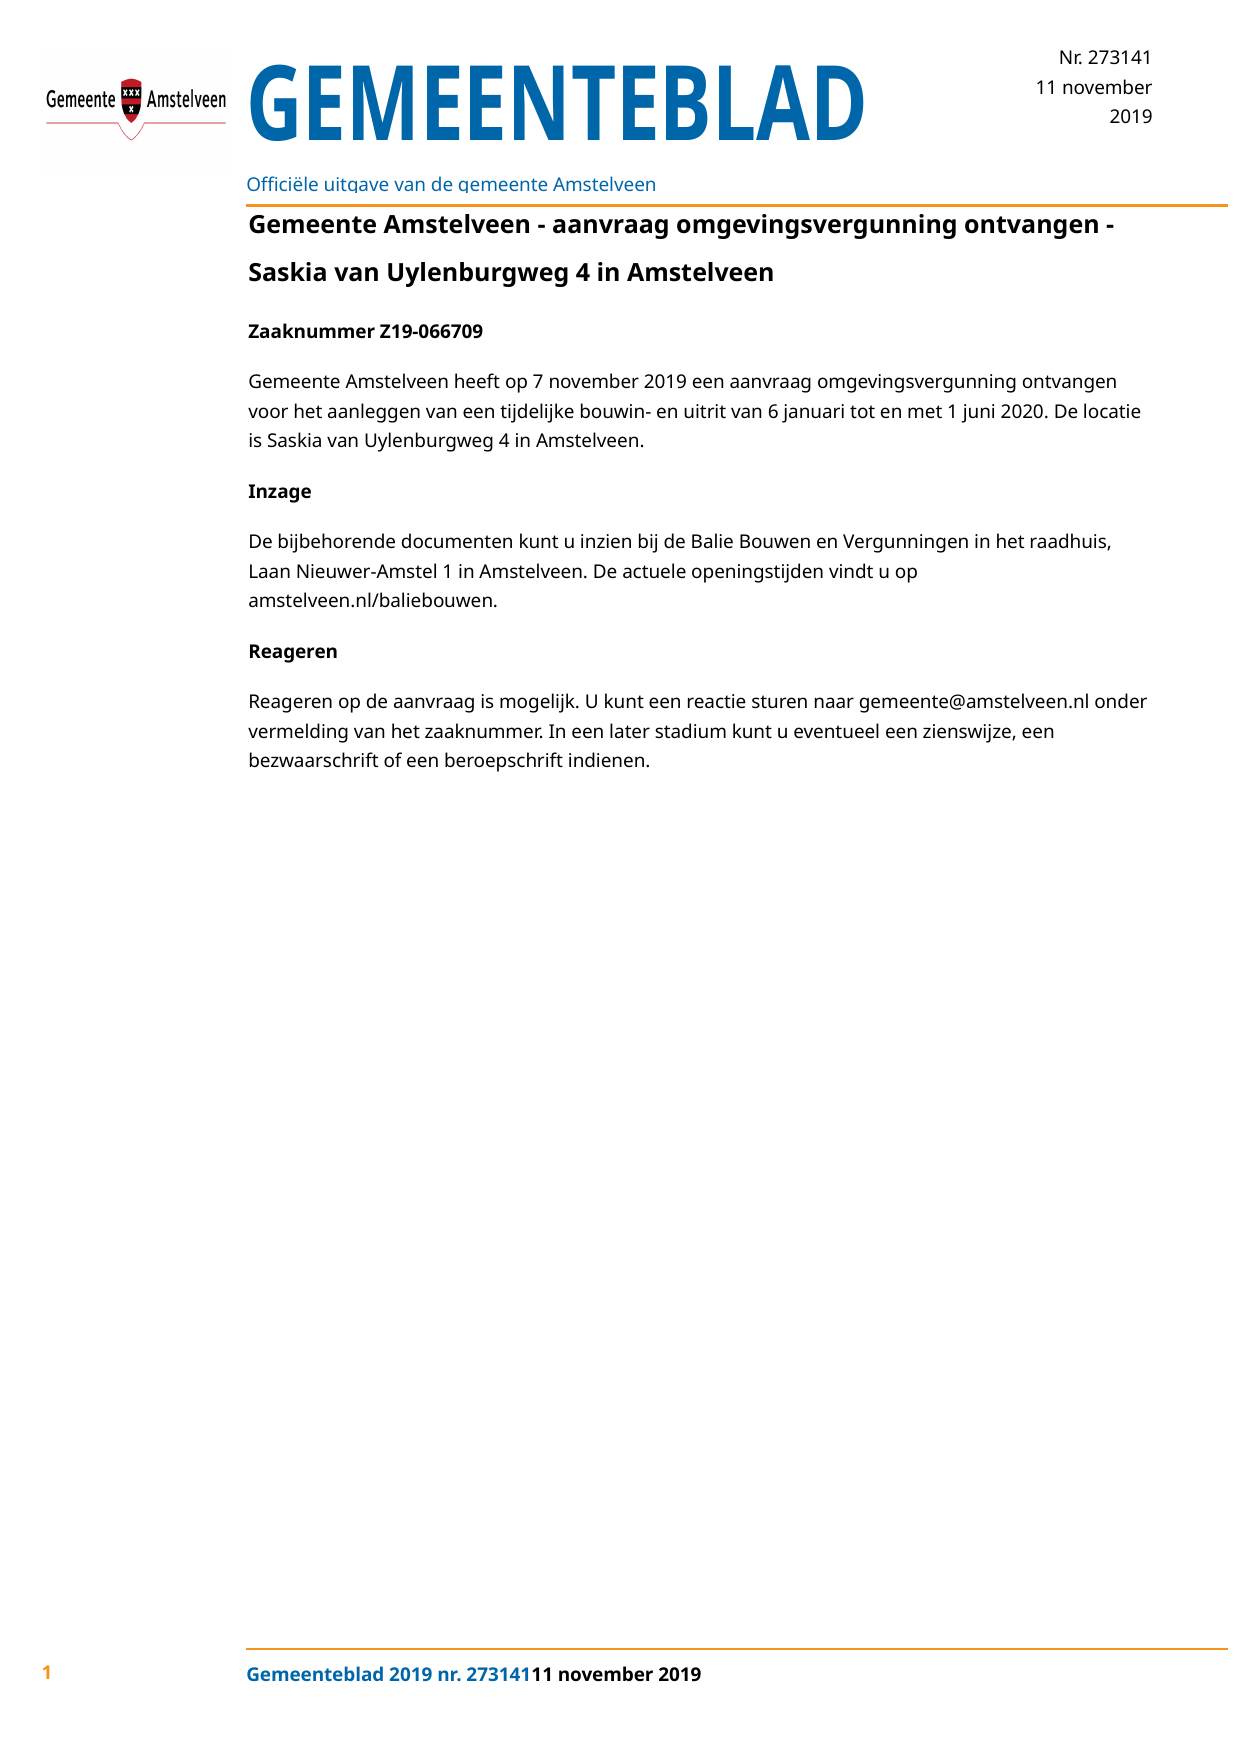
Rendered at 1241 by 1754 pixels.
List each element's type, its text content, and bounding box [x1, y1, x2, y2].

text Reageren [248, 638, 1152, 664]
text Gemeente Amstelveen heeft op 7 november 2019 een aanvraag omgevingsvergunning ontvangen voor het aanleggen van een tijdelijke bouwin- en uitrit van 6 januari tot en met 1 juni 2020. De locatie is Saskia van Uylenburgweg 4 in Amstelveen. [248, 368, 1152, 453]
text Zaaknummer Z19-066709 [248, 318, 1152, 344]
text Inzage [248, 478, 1152, 504]
text De bijbehorende documenten kunt u inzien bij de Balie Bouwen en Vergunningen in het raadhuis, Laan Nieuwer-Amstel 1 in Amstelveen. De actuele openingstijden vindt u op amstelveen.nl/baliebouwen. [248, 528, 1152, 613]
text Reageren op de aanvraag is mogelijk. U kunt een reactie sturen naar gemeente@amstelveen.nl onder vermelding van het zaaknummer. In een later stadium kunt u eventueel een zienswijze, een bezwaarschrift of een beroepschrift indienen. [248, 688, 1152, 773]
text Gemeente Amstelveen - aanvraag omgevingsvergunning ontvangen - Saskia van Uylenburgweg 4 in Amstelveen [248, 207, 1152, 288]
picture [41, 47, 231, 172]
